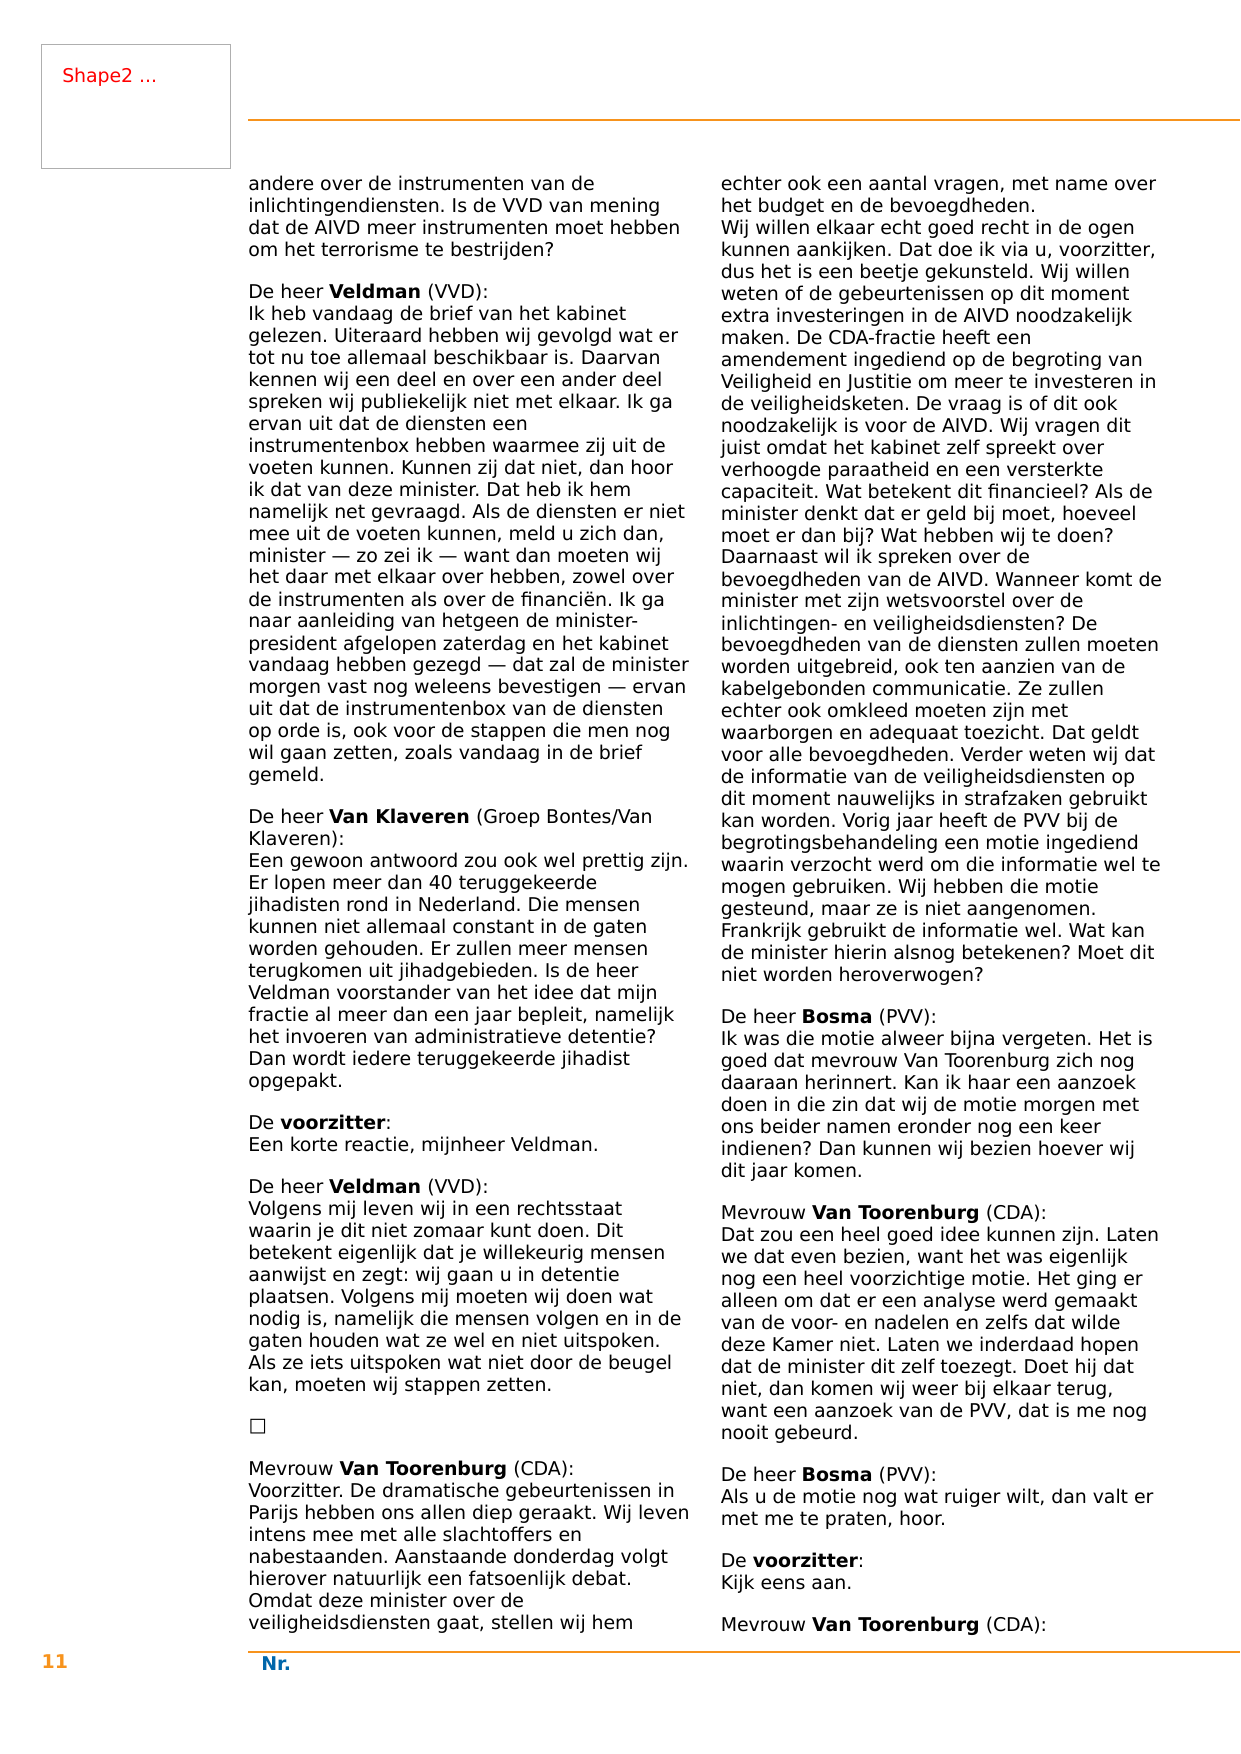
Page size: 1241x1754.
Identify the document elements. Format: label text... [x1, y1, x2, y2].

text De voorzitter: [721, 1549, 1163, 1572]
text Mevrouw Van Toorenburg (CDA): [721, 1613, 1163, 1636]
text Ik heb vandaag de brief van het kabinet gelezen. Uiteraard hebben wij gevolgd wat er tot nu toe allemaal beschikbaar is. Daarvan kennen wij een deel en over een ander deel spreken wij publiekelijk niet met elkaar. Ik ga ervan uit dat de diensten een instrumentenbox hebben waarmee zij uit de voeten kunnen. Kunnen zij dat niet, dan hoor ik dat van deze minister. Dat heb ik hem namelijk net gevraagd. Als de diensten er niet mee uit de voeten kunnen, meld u zich dan, minister — zo zei ik — want dan moeten wij het daar met elkaar over hebben, zowel over de instrumenten als over de financiën. Ik ga naar aanleiding van hetgeen de minister-president afgelopen zaterdag en het kabinet vandaag hebben gezegd — dat zal de minister morgen vast nog weleens bevestigen — ervan uit dat de instrumentenbox van de diensten op orde is, ook voor de stappen die men nog wil gaan zetten, zoals vandaag in de brief gemeld. [248, 303, 691, 786]
text Kijk eens aan. [721, 1572, 1163, 1593]
text Daarnaast wil ik spreken over de bevoegdheden van de AIVD. Wanneer komt de minister met zijn wetsvoorstel over de inlichtingen- en veiligheidsdiensten? De bevoegdheden van de diensten zullen moeten worden uitgebreid, ook ten aanzien van de kabelgebonden communicatie. Ze zullen echter ook omkleed moeten zijn met waarborgen en adequaat toezicht. Dat geldt voor alle bevoegdheden. Verder weten wij dat de informatie van de veiligheidsdiensten op dit moment nauwelijks in strafzaken gebruikt kan worden. Vorig jaar heeft de PVV bij de begrotingsbehandeling een motie ingediend waarin verzocht werd om die informatie wel te mogen gebruiken. Wij hebben die motie gesteund, maar ze is niet aangenomen. Frankrijk gebruikt de informatie wel. Wat kan de minister hierin alsnog betekenen? Moet dit niet worden heroverwogen? [721, 546, 1163, 986]
text andere over de instrumenten van de inlichtingendiensten. Is de VVD van mening dat de AIVD meer instrumenten moet hebben om het terrorisme te bestrijden? [248, 173, 691, 261]
text De heer Veldman (VVD): [248, 281, 691, 303]
text De heer Van Klaveren (Groep Bontes/Van Klaveren): [248, 806, 691, 850]
text De heer Bosma (PVV): [721, 1464, 1163, 1486]
text De heer Veldman (VVD): [248, 1176, 691, 1198]
text De voorzitter: [248, 1112, 691, 1134]
text ⬜ [248, 1416, 691, 1438]
text Wij willen elkaar echt goed recht in de ogen kunnen aankijken. Dat doe ik via u, voorzitter, dus het is een beetje gekunsteld. Wij willen weten of de gebeurtenissen op dit moment extra investeringen in de AIVD noodzakelijk maken. De CDA-fractie heeft een amendement ingediend op de begroting van Veiligheid en Justitie om meer te investeren in de veiligheidsketen. De vraag is of dit ook noodzakelijk is voor de AIVD. Wij vragen dit juist omdat het kabinet zelf spreekt over verhoogde paraatheid en een versterkte capaciteit. Wat betekent dit financieel? Als de minister denkt dat er geld bij moet, hoeveel moet er dan bij? Wat hebben wij te doen? [721, 217, 1163, 546]
text Voorzitter. De dramatische gebeurtenissen in Parijs hebben ons allen diep geraakt. Wij leven intens mee met alle slachtoffers en nabestaanden. Aanstaande donderdag volgt hierover natuurlijk een fatsoenlijk debat. Omdat deze minister over de veiligheidsdiensten gaat, stellen wij hem [248, 1480, 691, 1633]
text Als u de motie nog wat ruiger wilt, dan valt er met me te praten, hoor. [721, 1486, 1163, 1529]
text Ik was die motie alweer bijna vergeten. Het is goed dat mevrouw Van Toorenburg zich nog daaraan herinnert. Kan ik haar een aanzoek doen in die zin dat wij de motie morgen met ons beider namen eronder nog een keer indienen? Dan kunnen wij bezien hoever wij dit jaar komen. [721, 1028, 1163, 1182]
text Een korte reactie, mijnheer Veldman. [248, 1134, 691, 1156]
text echter ook een aantal vragen, met name over het budget en de bevoegdheden. [721, 173, 1163, 217]
text Een gewoon antwoord zou ook wel prettig zijn. Er lopen meer dan 40 teruggekeerde jihadisten rond in Nederland. Die mensen kunnen niet allemaal constant in de gaten worden gehouden. Er zullen meer mensen terugkomen uit jihadgebieden. Is de heer Veldman voorstander van het idee dat mijn fractie al meer dan een jaar bepleit, namelijk het invoeren van administratieve detentie? Dan wordt iedere teruggekeerde jihadist opgepakt. [248, 850, 691, 1092]
text Volgens mij leven wij in een rechtsstaat waarin je dit niet zomaar kunt doen. Dit betekent eigenlijk dat je willekeurig mensen aanwijst en zegt: wij gaan u in detentie plaatsen. Volgens mij moeten wij doen wat nodig is, namelijk die mensen volgen en in de gaten houden wat ze wel en niet uitspoken. Als ze iets uitspoken wat niet door de beugel kan, moeten wij stappen zetten. [248, 1198, 691, 1396]
text De heer Bosma (PVV): [721, 1006, 1163, 1028]
text Dat zou een heel goed idee kunnen zijn. Laten we dat even bezien, want het was eigenlijk nog een heel voorzichtige motie. Het ging er alleen om dat er een analyse werd gemaakt van de voor- en nadelen en zelfs dat wilde deze Kamer niet. Laten we inderdaad hopen dat de minister dit zelf toezegt. Doet hij dat niet, dan komen wij weer bij elkaar terug, want een aanzoek van de PVV, dat is me nog nooit gebeurd. [721, 1224, 1163, 1444]
text Mevrouw Van Toorenburg (CDA): [248, 1458, 691, 1480]
text Mevrouw Van Toorenburg (CDA): [721, 1202, 1163, 1224]
